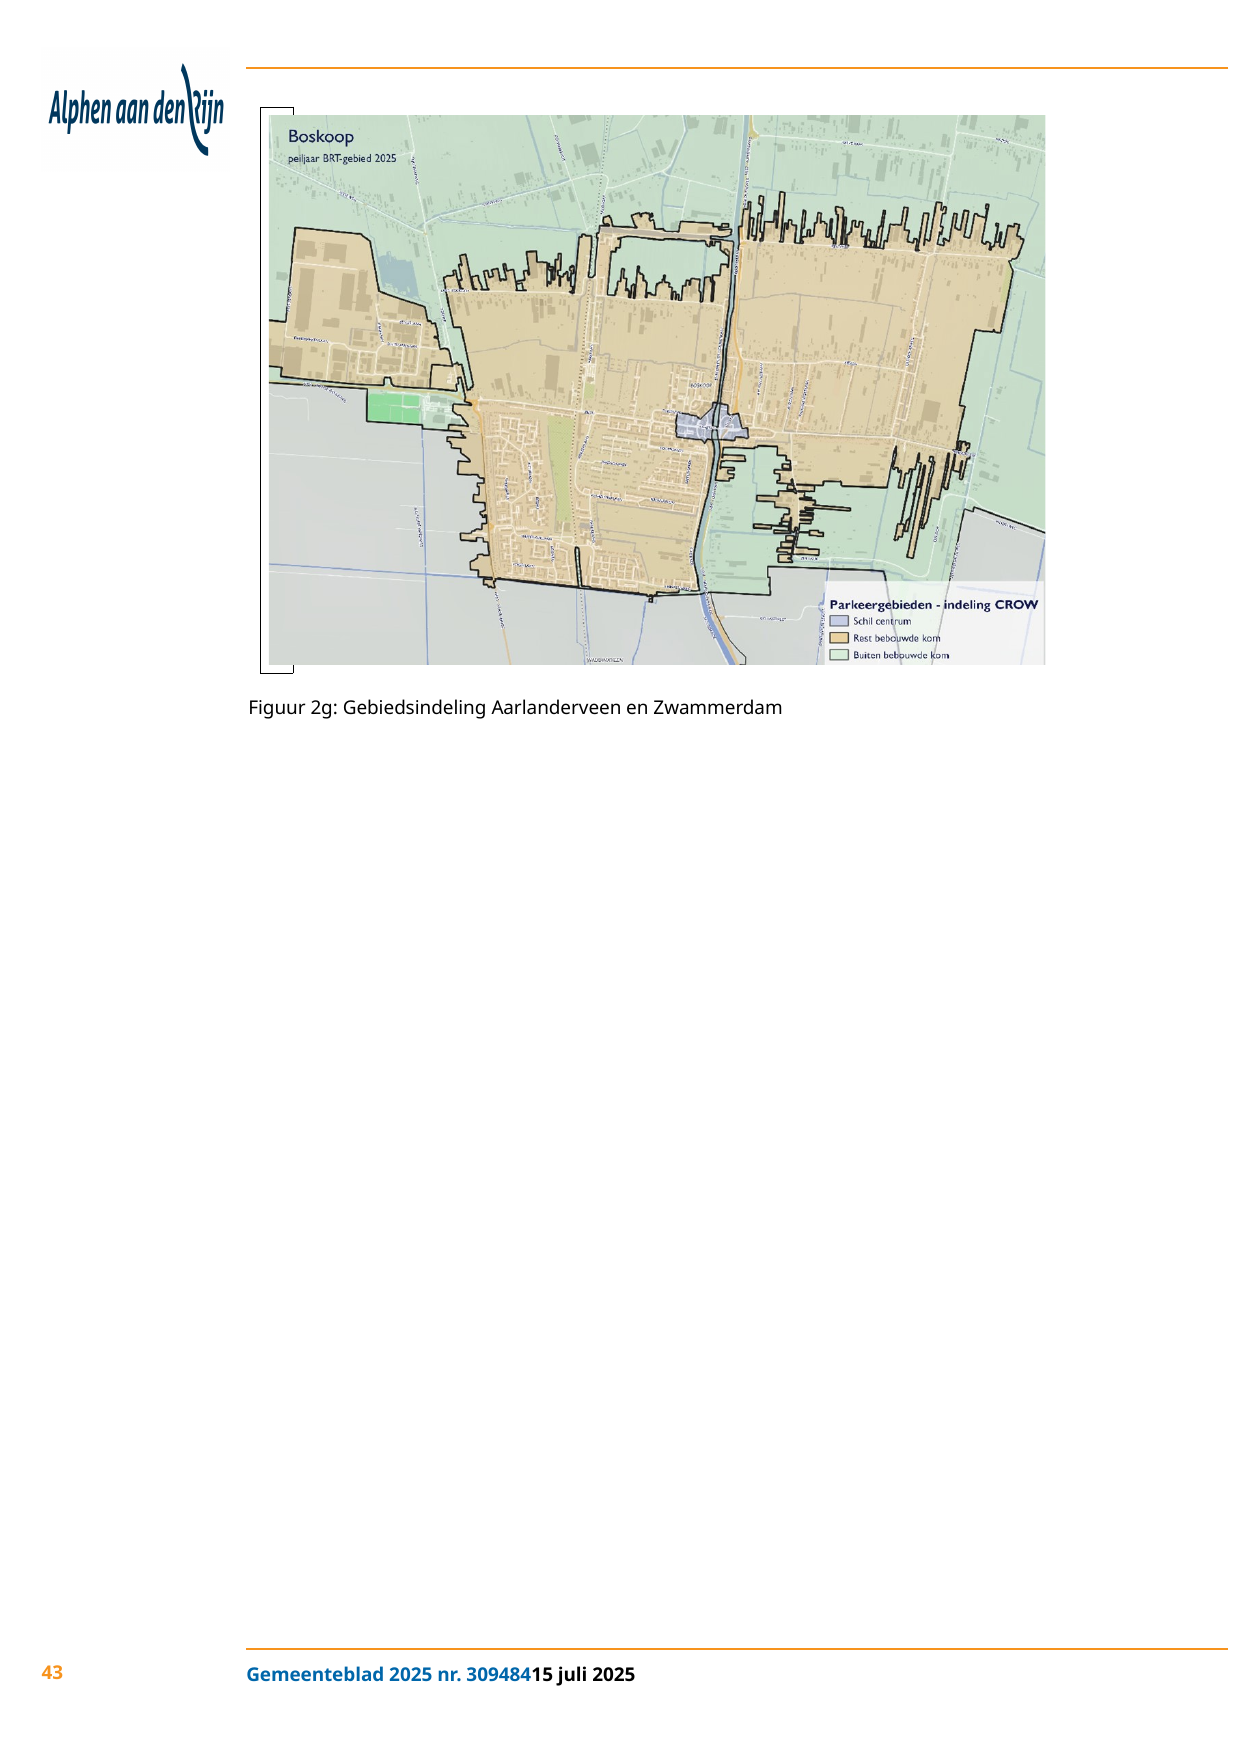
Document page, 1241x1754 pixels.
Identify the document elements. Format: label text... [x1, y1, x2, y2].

text Figuur 2g: Gebiedsindeling Aarlanderveen en Zwammerdam [248, 694, 1152, 720]
picture [41, 47, 231, 172]
picture [268, 115, 1046, 665]
